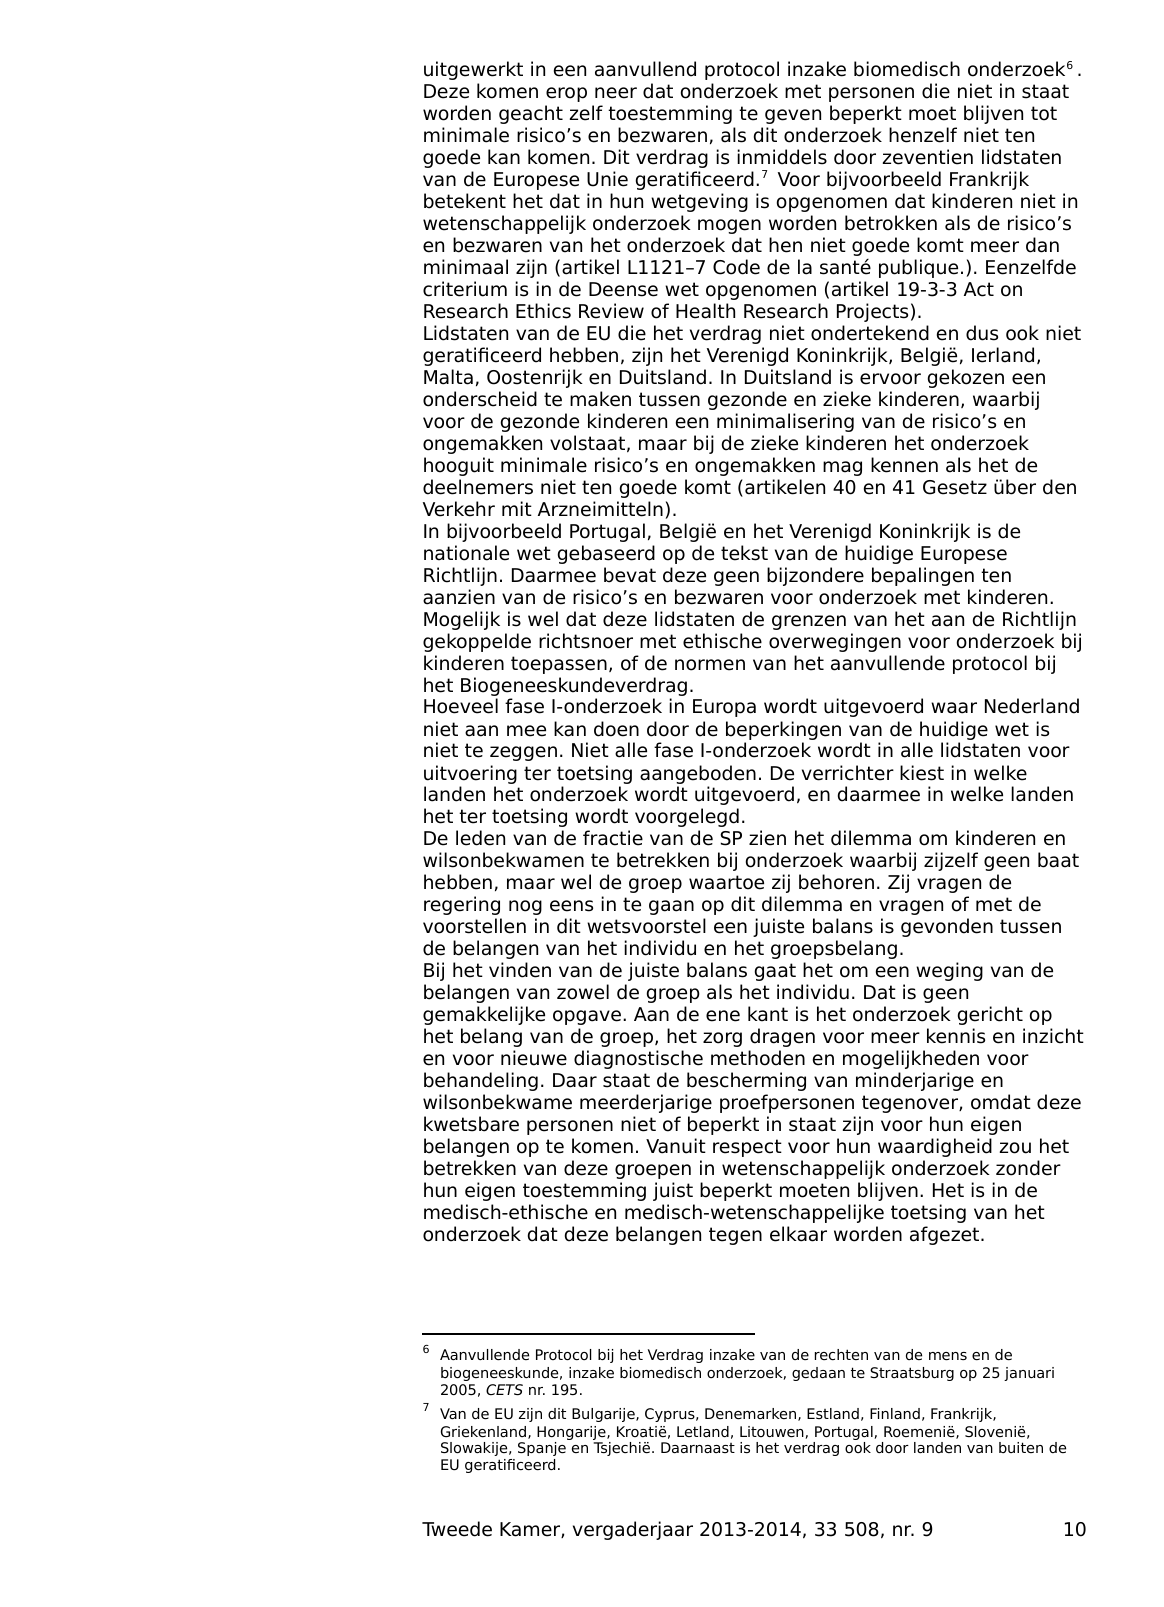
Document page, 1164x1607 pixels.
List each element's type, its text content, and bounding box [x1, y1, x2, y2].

text In bijvoorbeeld Portugal, België en het Verenigd Koninkrijk is de nationale wet gebaseerd op de tekst van de huidige Europese Richtlijn. Daarmee bevat deze geen bijzondere bepalingen ten aanzien van de risico’s en bezwaren voor onderzoek met kinderen. Mogelijk is wel dat deze lidstaten de grenzen van het aan de Richtlijn gekoppelde richtsnoer met ethische overwegingen voor onderzoek bij kinderen toepassen, of de normen van het aanvullende protocol bij het Biogeneeskundeverdrag. [422, 521, 1087, 696]
text Aanvullende Protocol bij het Verdrag inzake van de rechten van de mens en de biogeneeskunde, inzake biomedisch onderzoek, gedaan te Straatsburg op 25 januari 2005, CETS nr. 195. [422, 1343, 1087, 1399]
text Bij het vinden van de juiste balans gaat het om een weging van de belangen van zowel de groep als het individu. Dat is geen gemakkelijke opgave. Aan de ene kant is het onderzoek gericht op het belang van de groep, het zorg dragen voor meer kennis en inzicht en voor nieuwe diagnostische methoden en mogelijkheden voor behandeling. Daar staat de bescherming van minderjarige en wilsonbekwame meerderjarige proefpersonen tegenover, omdat deze kwetsbare personen niet of beperkt in staat zijn voor hun eigen belangen op te komen. Vanuit respect voor hun waardigheid zou het betrekken van deze groepen in wetenschappelijk onderzoek zonder hun eigen toestemming juist beperkt moeten blijven. Het is in de medisch-ethische en medisch-wetenschappelijke toetsing van het onderzoek dat deze belangen tegen elkaar worden afgezet. [422, 960, 1087, 1246]
text Hoeveel fase I-onderzoek in Europa wordt uitgevoerd waar Nederland niet aan mee kan doen door de beperkingen van de huidige wet is niet te zeggen. Niet alle fase I-onderzoek wordt in alle lidstaten voor uitvoering ter toetsing aangeboden. De verrichter kiest in welke landen het onderzoek wordt uitgevoerd, en daarmee in welke landen het ter toetsing wordt voorgelegd. [422, 696, 1087, 828]
text De leden van de fractie van de SP zien het dilemma om kinderen en wilsonbekwamen te betrekken bij onderzoek waarbij zijzelf geen baat hebben, maar wel de groep waartoe zij behoren. Zij vragen de regering nog eens in te gaan op dit dilemma en vragen of met de voorstellen in dit wetsvoorstel een juiste balans is gevonden tussen de belangen van het individu en het groepsbelang. [422, 828, 1087, 960]
text uitgewerkt in een aanvullend protocol inzake biomedisch onderzoek. Deze komen erop neer dat onderzoek met personen die niet in staat worden geacht zelf toestemming te geven beperkt moet blijven tot minimale risico’s en bezwaren, als dit onderzoek henzelf niet ten goede kan komen. Dit verdrag is inmiddels door zeventien lidstaten van de Europese Unie geratificeerd. Voor bijvoorbeeld Frankrijk betekent het dat in hun wetgeving is opgenomen dat kinderen niet in wetenschappelijk onderzoek mogen worden betrokken als de risico’s en bezwaren van het onderzoek dat hen niet goede komt meer dan minimaal zijn (artikel L1121–7 Code de la santé publique.). Eenzelfde criterium is in de Deense wet opgenomen (artikel 19-3-3 Act on Research Ethics Review of Health Research Projects). [422, 59, 1087, 323]
text Van de EU zijn dit Bulgarije, Cyprus, Denemarken, Estland, Finland, Frankrijk, Griekenland, Hongarije, Kroatië, Letland, Litouwen, Portugal, Roemenië, Slovenië, Slowakije, Spanje en Tsjechië. Daarnaast is het verdrag ook door landen van buiten de EU geratificeerd. [422, 1402, 1087, 1474]
text Lidstaten van de EU die het verdrag niet ondertekend en dus ook niet geratificeerd hebben, zijn het Verenigd Koninkrijk, België, Ierland, Malta, Oostenrijk en Duitsland. In Duitsland is ervoor gekozen een onderscheid te maken tussen gezonde en zieke kinderen, waarbij voor de gezonde kinderen een minimalisering van de risico’s en ongemakken volstaat, maar bij de zieke kinderen het onderzoek hooguit minimale risico’s en ongemakken mag kennen als het de deelnemers niet ten goede komt (artikelen 40 en 41 Gesetz über den Verkehr mit Arzneimitteln). [422, 323, 1087, 521]
